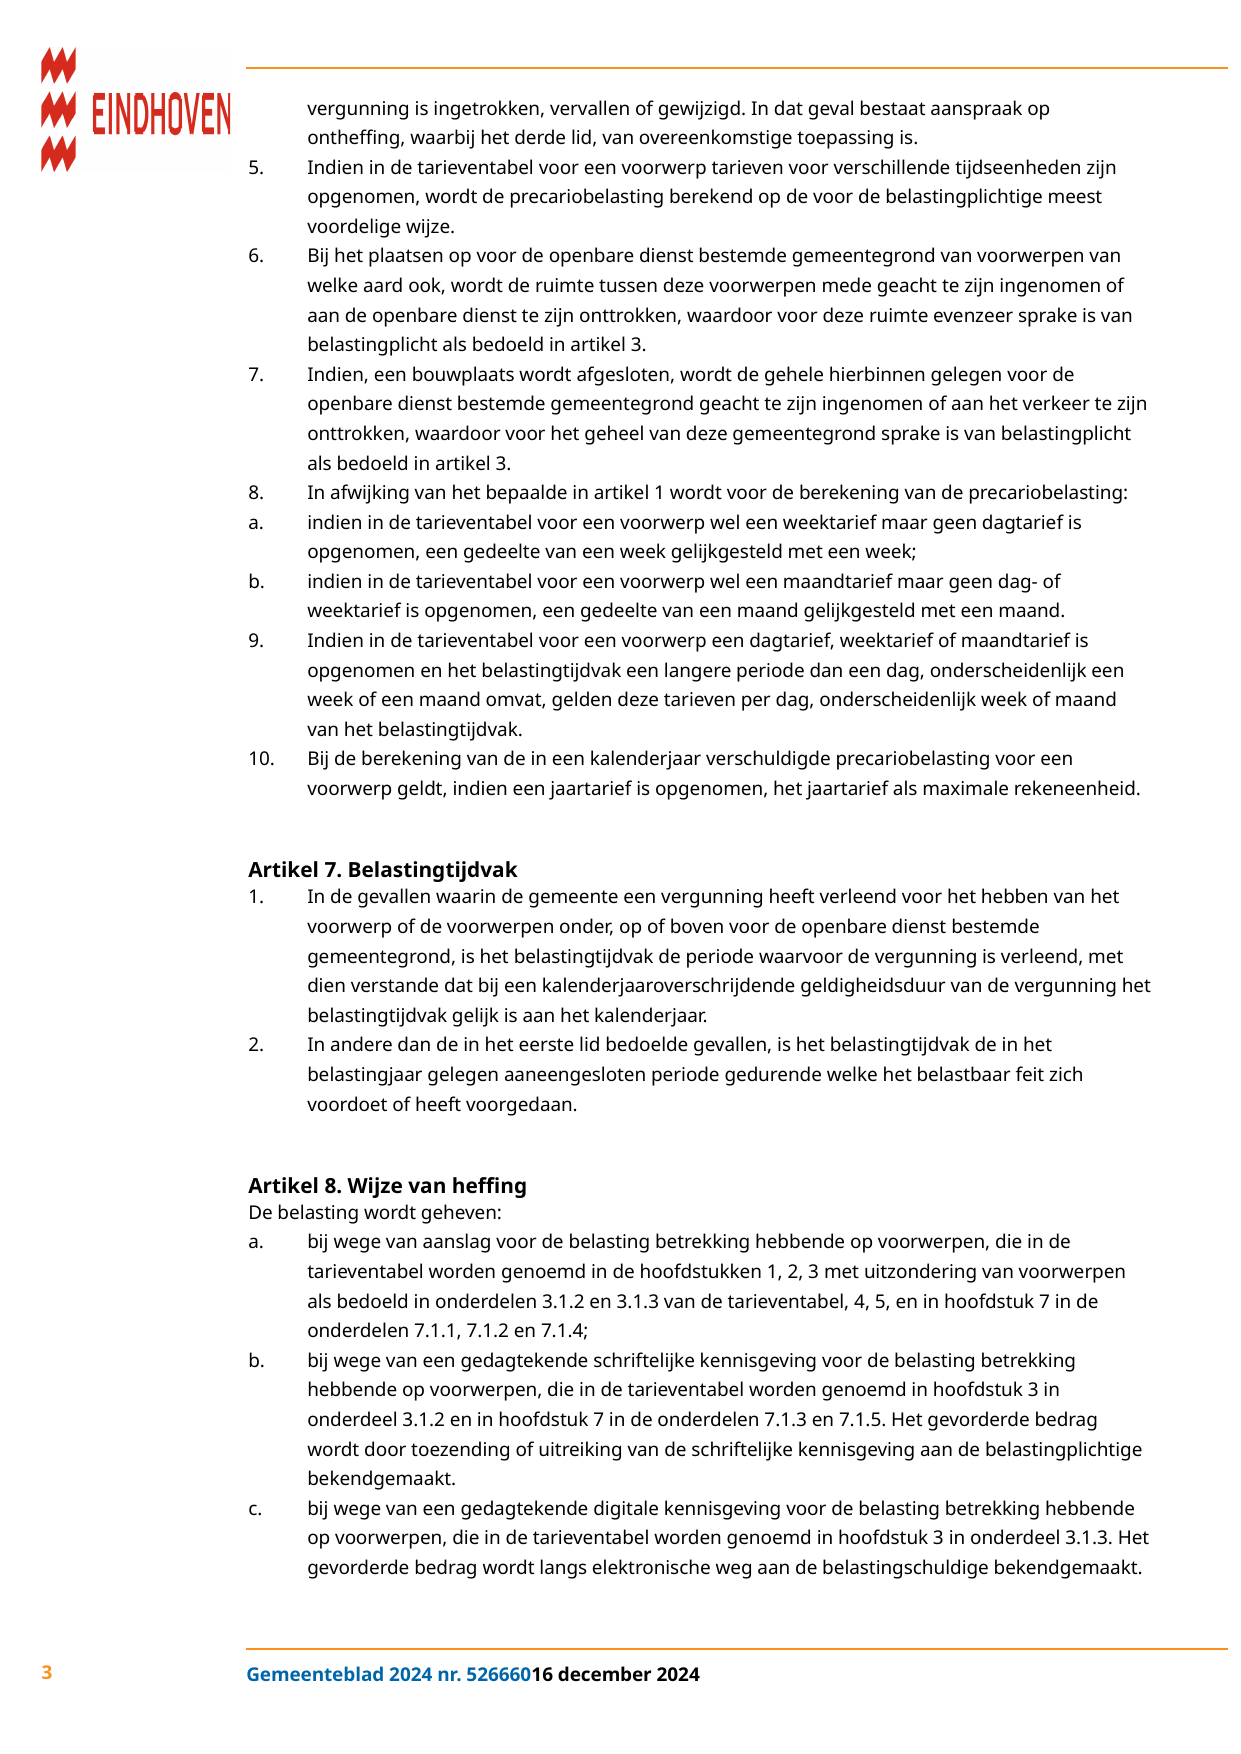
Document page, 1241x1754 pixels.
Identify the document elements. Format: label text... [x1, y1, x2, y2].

list In andere dan de in het eerste lid bedoelde gevallen, is het belastingtijdvak de in het belastingjaar gelegen aaneengesloten periode gedurende welke het belastbaar feit zich voordoet of heeft voorgedaan. [248, 1032, 1152, 1116]
list In afwijking van het bepaalde in artikel 1 wordt voor de berekening van de precariobelasting: [248, 479, 1152, 505]
text Artikel 7. Belastingtijdvak [248, 855, 1152, 884]
list Bij het plaatsen op voor de openbare dienst bestemde gemeentegrond van voorwerpen van welke aard ook, wordt de ruimte tussen deze voorwerpen mede geacht te zijn ingenomen of aan de openbare dienst te zijn onttrokken, waardoor voor deze ruimte evenzeer sprake is van belastingplicht als bedoeld in artikel 3. [248, 243, 1152, 357]
list Indien in de tarieventabel voor een voorwerp een dagtarief, weektarief of maandtarief is opgenomen en het belastingtijdvak een langere periode dan een dag, onderscheidenlijk een week of een maand omvat, gelden deze tarieven per dag, onderscheidenlijk week of maand van het belastingtijdvak. [248, 627, 1152, 742]
list Indien, een bouwplaats wordt afgesloten, wordt de gehele hierbinnen gelegen voor de openbare dienst bestemde gemeentegrond geacht te zijn ingenomen of aan het verkeer te zijn onttrokken, waardoor voor het geheel van deze gemeentegrond sprake is van belastingplicht als bedoeld in artikel 3. [248, 361, 1152, 476]
list bij wege van aanslag voor de belasting betrekking hebbende op voorwerpen, die in de tarieventabel worden genoemd in de hoofdstukken 1, 2, 3 met uitzondering van voorwerpen als bedoeld in onderdelen 3.1.2 en 3.1.3 van de tarieventabel, 4, 5, en in hoofdstuk 7 in de onderdelen 7.1.1, 7.1.2 en 7.1.4; [248, 1229, 1152, 1343]
picture [41, 47, 231, 172]
list indien in de tarieventabel voor een voorwerp wel een weektarief maar geen dagtarief is opgenomen, een gedeelte van een week gelijkgesteld met een week; [248, 509, 1152, 564]
list vergunning is ingetrokken, vervallen of gewijzigd. In dat geval bestaat aanspraak op ontheffing, waarbij het derde lid, van overeenkomstige toepassing is. [248, 95, 1152, 150]
list indien in de tarieventabel voor een voorwerp wel een maandtarief maar geen dag- of weektarief is opgenomen, een gedeelte van een maand gelijkgesteld met een maand. [248, 568, 1152, 623]
text De belasting wordt geheven: [248, 1199, 1152, 1225]
list bij wege van een gedagtekende digitale kennisgeving voor de belasting betrekking hebbende op voorwerpen, die in de tarieventabel worden genoemd in hoofdstuk 3 in onderdeel 3.1.3. Het gevorderde bedrag wordt langs elektronische weg aan de belastingschuldige bekendgemaakt. [248, 1495, 1152, 1580]
list In de gevallen waarin de gemeente een vergunning heeft verleend voor het hebben van het voorwerp of de voorwerpen onder, op of boven voor de openbare dienst bestemde gemeentegrond, is het belastingtijdvak de periode waarvoor de vergunning is verleend, met dien verstande dat bij een kalenderjaaroverschrijdende geldigheidsduur van de vergunning het belastingtijdvak gelijk is aan het kalenderjaar. [248, 884, 1152, 1028]
list Bij de berekening van de in een kalenderjaar verschuldigde precariobelasting voor een voorwerp geldt, indien een jaartarief is opgenomen, het jaartarief als maximale rekeneenheid. [248, 746, 1152, 801]
list bij wege van een gedagtekende schriftelijke kennisgeving voor de belasting betrekking hebbende op voorwerpen, die in de tarieventabel worden genoemd in hoofdstuk 3 in onderdeel 3.1.2 en in hoofdstuk 7 in de onderdelen 7.1.3 en 7.1.5. Het gevorderde bedrag wordt door toezending of uitreiking van de schriftelijke kennisgeving aan de belastingplichtige bekendgemaakt. [248, 1347, 1152, 1491]
list Indien in de tarieventabel voor een voorwerp tarieven voor verschillende tijdseenheden zijn opgenomen, wordt de precariobelasting berekend op de voor de belastingplichtige meest voordelige wijze. [248, 154, 1152, 239]
text Artikel 8. Wijze van heffing [248, 1171, 1152, 1199]
